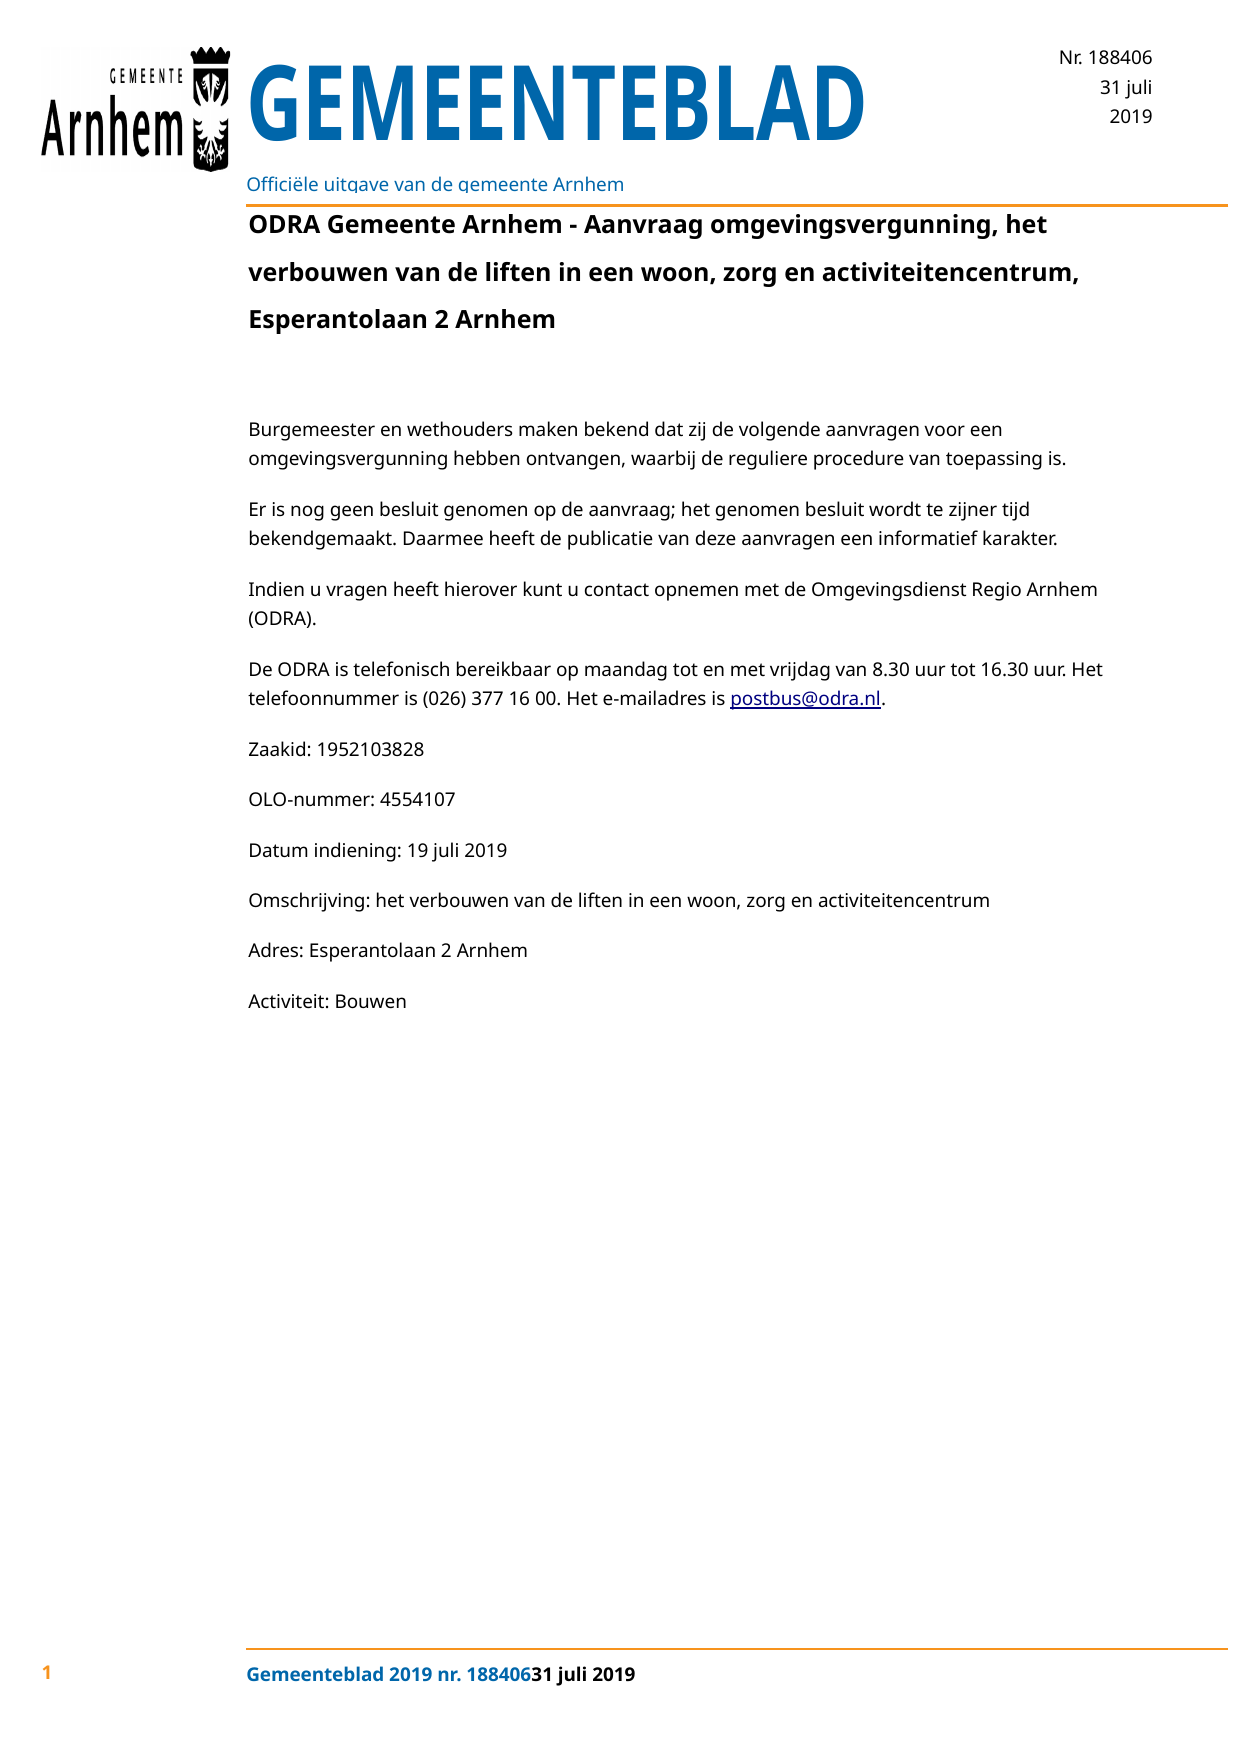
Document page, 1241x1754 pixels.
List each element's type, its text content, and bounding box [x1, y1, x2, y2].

text Burgemeester en wethouders maken bekend dat zij de volgende aanvragen voor een omgevingsvergunning hebben ontvangen, waarbij de reguliere procedure van toepassing is. [248, 416, 1152, 471]
text Zaakid: 1952103828 [248, 736, 1152, 762]
text ODRA Gemeente Arnhem - Aanvraag omgevingsvergunning, het verbouwen van de liften in een woon, zorg en activiteitencentrum, Esperantolaan 2 Arnhem [248, 207, 1152, 336]
text Adres: Esperantolaan 2 Arnhem [248, 938, 1152, 963]
text Er is nog geen besluit genomen op de aanvraag; het genomen besluit wordt te zijner tijd bekendgemaakt. Daarmee heeft de publicatie van deze aanvragen een informatief karakter. [248, 496, 1152, 551]
text De ODRA is telefonisch bereikbaar op maandag tot en met vrijdag van 8.30 uur tot 16.30 uur. Het telefoonnummer is (026) 377 16 00. Het e-mailadres is postbus@odra.nl. [248, 656, 1152, 711]
text Omschrijving: het verbouwen van de liften in een woon, zorg en activiteitencentrum [248, 887, 1152, 913]
text Activiteit: Bouwen [248, 988, 1152, 1014]
text Indien u vragen heeft hierover kunt u contact opnemen met de Omgevingsdienst Regio Arnhem (ODRA). [248, 576, 1152, 631]
text Datum indiening: 19 juli 2019 [248, 837, 1152, 862]
picture [41, 47, 231, 172]
text OLO-nummer: 4554107 [248, 786, 1152, 812]
